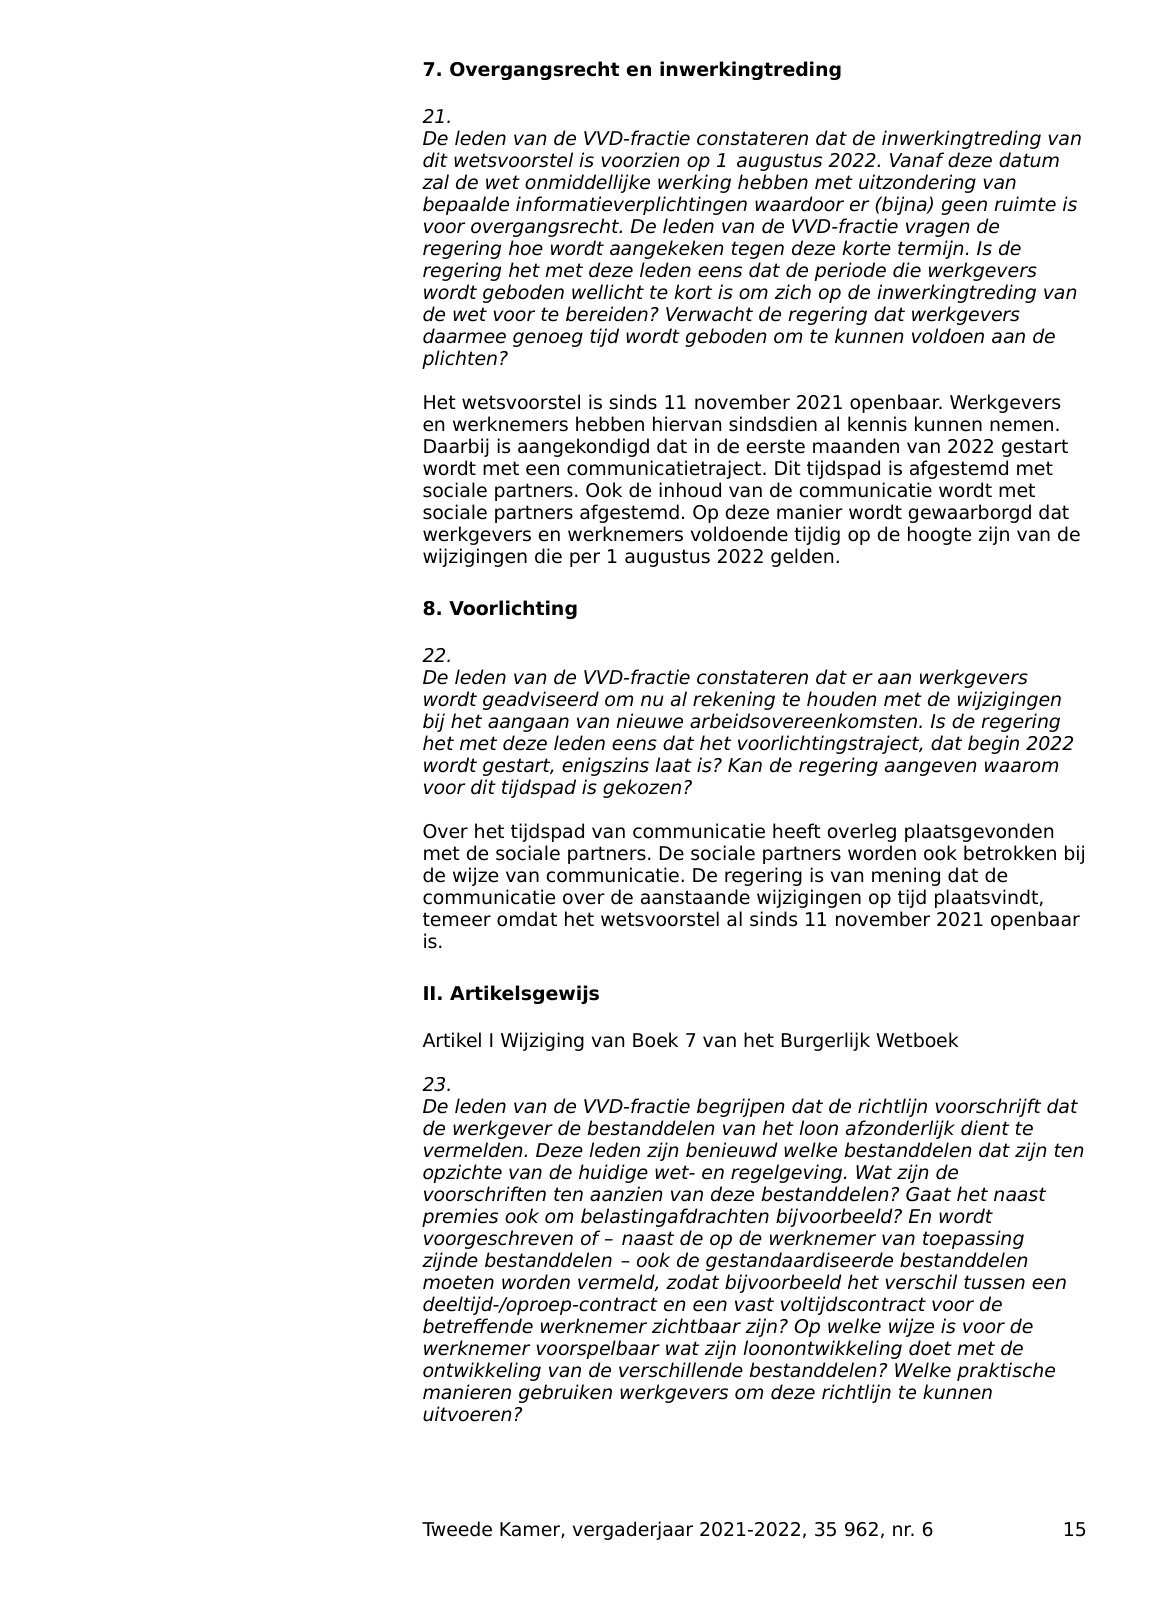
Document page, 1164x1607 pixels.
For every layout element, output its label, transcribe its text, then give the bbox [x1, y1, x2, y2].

text 21. [422, 106, 1087, 128]
text 23. [422, 1074, 1087, 1096]
subtitle 8. Voorlichting [422, 598, 1087, 620]
text De leden van de VVD-fractie constateren dat er aan werkgevers wordt geadviseerd om nu al rekening te houden met de wijzigingen bij het aangaan van nieuwe arbeidsovereenkomsten. Is de regering het met deze leden eens dat het voorlichtingstraject, dat begin 2022 wordt gestart, enigszins laat is? Kan de regering aangeven waarom voor dit tijdspad is gekozen? [422, 667, 1087, 799]
subtitle Artikel I Wijziging van Boek 7 van het Burgerlijk Wetboek [422, 1030, 1087, 1052]
text De leden van de VVD-fractie begrijpen dat de richtlijn voorschrijft dat de werkgever de bestanddelen van het loon afzonderlijk dient te vermelden. Deze leden zijn benieuwd welke bestanddelen dat zijn ten opzichte van de huidige wet- en regelgeving. Wat zijn de voorschriften ten aanzien van deze bestanddelen? Gaat het naast premies ook om belastingafdrachten bijvoorbeeld? En wordt voorgeschreven of – naast de op de werknemer van toepassing zijnde bestanddelen – ook de gestandaardiseerde bestanddelen moeten worden vermeld, zodat bijvoorbeeld het verschil tussen een deeltijd-/oproep-contract en een vast voltijdscontract voor de betreffende werknemer zichtbaar zijn? Op welke wijze is voor de werknemer voorspelbaar wat zijn loonontwikkeling doet met de ontwikkeling van de verschillende bestanddelen? Welke praktische manieren gebruiken werkgevers om deze richtlijn te kunnen uitvoeren? [422, 1096, 1087, 1426]
text De leden van de VVD-fractie constateren dat de inwerkingtreding van dit wetsvoorstel is voorzien op 1 augustus 2022. Vanaf deze datum zal de wet onmiddellijke werking hebben met uitzondering van bepaalde informatieverplichtingen waardoor er (bijna) geen ruimte is voor overgangsrecht. De leden van de VVD-fractie vragen de regering hoe wordt aangekeken tegen deze korte termijn. Is de regering het met deze leden eens dat de periode die werkgevers wordt geboden wellicht te kort is om zich op de inwerkingtreding van de wet voor te bereiden? Verwacht de regering dat werkgevers daarmee genoeg tijd wordt geboden om te kunnen voldoen aan de plichten? [422, 128, 1087, 370]
subtitle 7. Overgangsrecht en inwerkingtreding [422, 59, 1087, 81]
text Het wetsvoorstel is sinds 11 november 2021 openbaar. Werkgevers en werknemers hebben hiervan sindsdien al kennis kunnen nemen. Daarbij is aangekondigd dat in de eerste maanden van 2022 gestart wordt met een communicatietraject. Dit tijdspad is afgestemd met sociale partners. Ook de inhoud van de communicatie wordt met sociale partners afgestemd. Op deze manier wordt gewaarborgd dat werkgevers en werknemers voldoende tijdig op de hoogte zijn van de wijzigingen die per 1 augustus 2022 gelden. [422, 392, 1087, 568]
text Over het tijdspad van communicatie heeft overleg plaatsgevonden met de sociale partners. De sociale partners worden ook betrokken bij de wijze van communicatie. De regering is van mening dat de communicatie over de aanstaande wijzigingen op tijd plaatsvindt, temeer omdat het wetsvoorstel al sinds 11 november 2021 openbaar is. [422, 821, 1087, 953]
text 22. [422, 645, 1087, 667]
subtitle II. Artikelsgewijs [422, 983, 1087, 1005]
